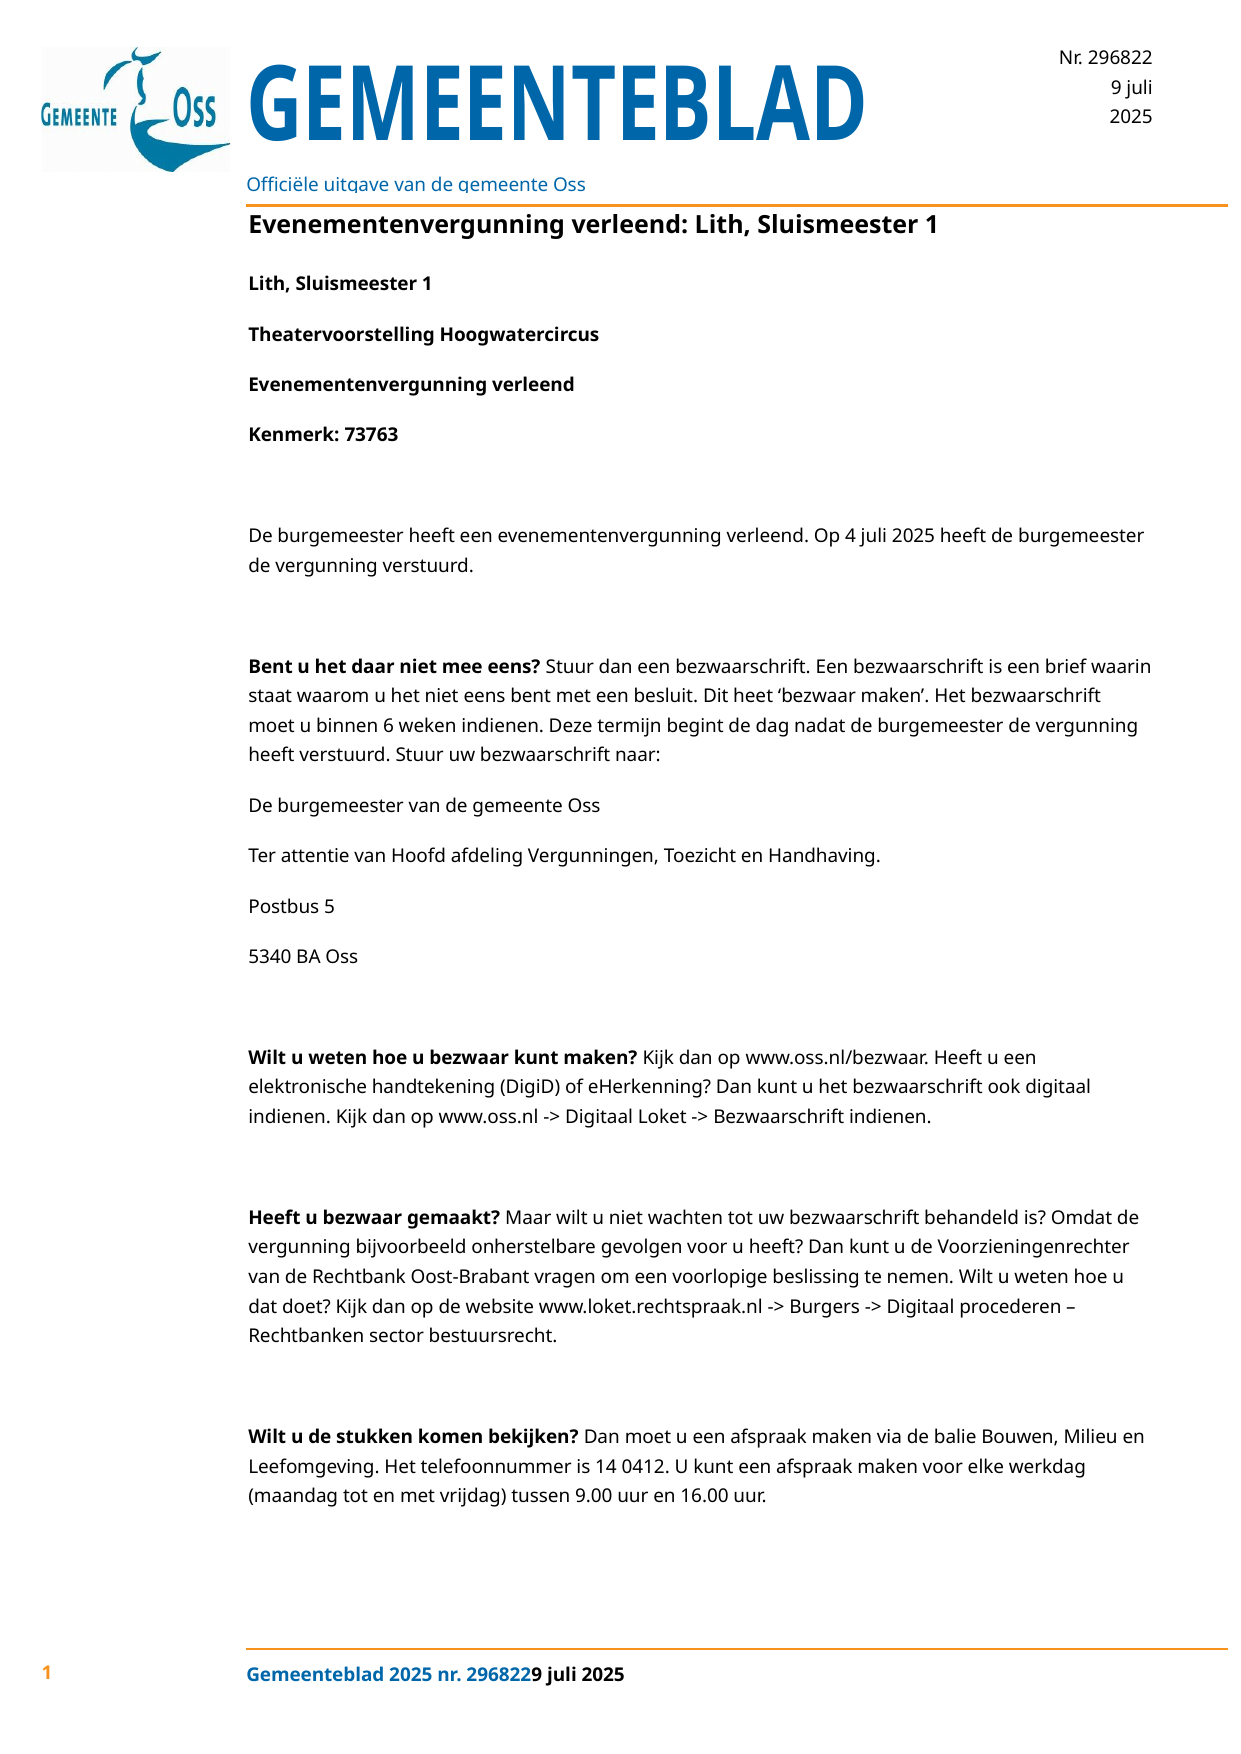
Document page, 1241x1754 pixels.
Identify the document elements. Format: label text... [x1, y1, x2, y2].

text De burgemeester van de gemeente Oss [248, 792, 1152, 818]
text Bent u het daar niet mee eens? Stuur dan een bezwaarschrift. Een bezwaarschrift is een brief waarin staat waarom u het niet eens bent met een besluit. Dit heet ‘bezwaar maken’. Het bezwaarschrift moet u binnen 6 weken indienen. Deze termijn begint de dag nadat de burgemeester de vergunning heeft verstuurd. Stuur uw bezwaarschrift naar: [248, 653, 1152, 767]
text Lith, Sluismeester 1 [248, 270, 1152, 296]
text Postbus 5 [248, 893, 1152, 918]
picture [41, 47, 231, 172]
text Heeft u bezwaar gemaakt? Maar wilt u niet wachten tot uw bezwaarschrift behandeld is? Omdat de vergunning bijvoorbeeld onherstelbare gevolgen voor u heeft? Dan kunt u de Voorzieningenrechter van de Rechtbank Oost-Brabant vragen om een voorlopige beslissing te nemen. Wilt u weten hoe u dat doet? Kijk dan op de website www.loket.rechtspraak.nl -> Burgers -> Digitaal procederen – Rechtbanken sector bestuursrecht. [248, 1204, 1152, 1348]
text Ter attentie van Hoofd afdeling Vergunningen, Toezicht en Handhaving. [248, 842, 1152, 868]
text 5340 BA Oss [248, 943, 1152, 969]
text Wilt u weten hoe u bezwaar kunt maken? Kijk dan op www.oss.nl/bezwaar. Heeft u een elektronische handtekening (DigiD) of eHerkenning? Dan kunt u het bezwaarschrift ook digitaal indienen. Kijk dan op www.oss.nl -> Digitaal Loket -> Bezwaarschrift indienen. [248, 1044, 1152, 1129]
text Theatervoorstelling Hoogwatercircus [248, 321, 1152, 346]
text Evenementenvergunning verleend: Lith, Sluismeester 1 [248, 207, 1152, 241]
text De burgemeester heeft een evenementenvergunning verleend. Op 4 juli 2025 heeft de burgemeester de vergunning verstuurd. [248, 522, 1152, 578]
text Kenmerk: 73763 [248, 422, 1152, 447]
text Wilt u de stukken komen bekijken? Dan moet u een afspraak maken via de balie Bouwen, Milieu en Leefomgeving. Het telefoonnummer is 14 0412. U kunt een afspraak maken voor elke werkdag (maandag tot en met vrijdag) tussen 9.00 uur en 16.00 uur. [248, 1423, 1152, 1508]
text Evenementenvergunning verleend [248, 371, 1152, 397]
